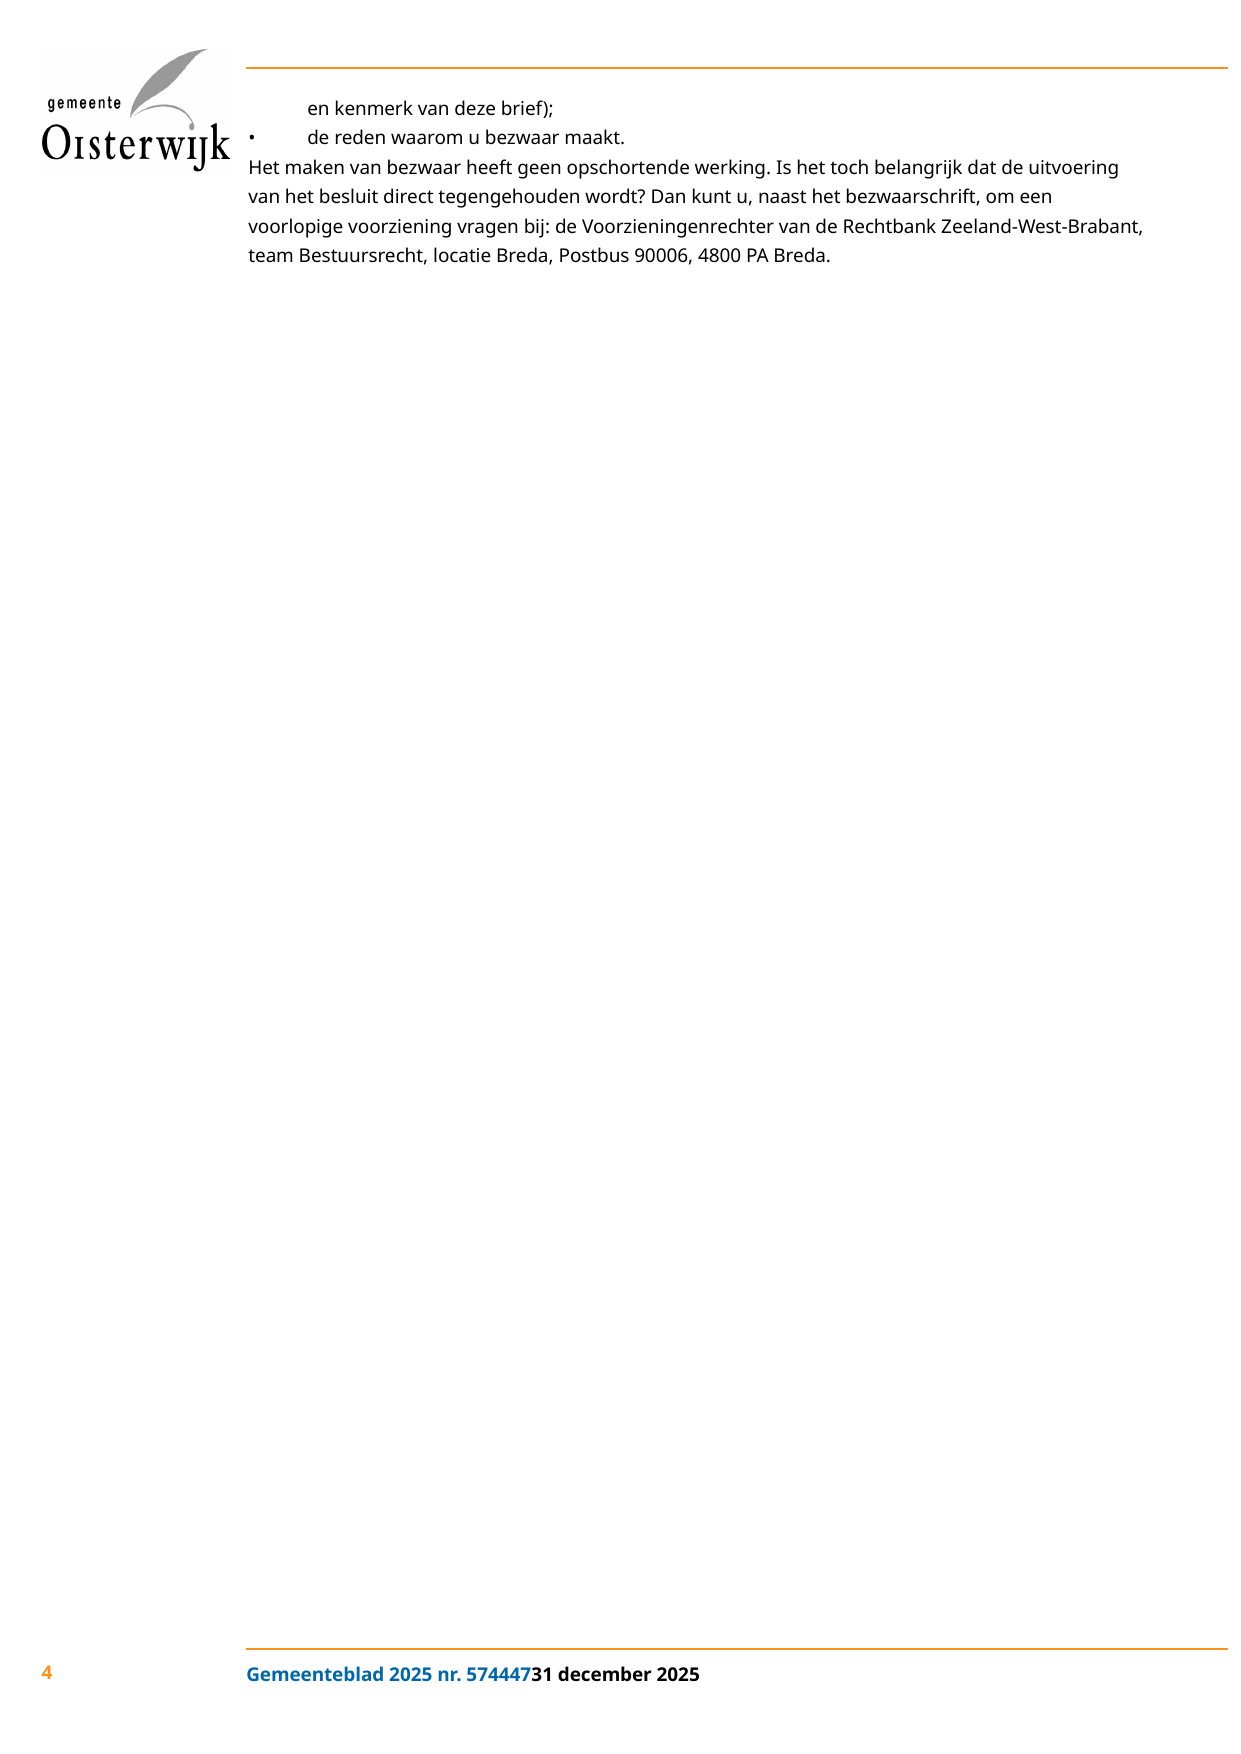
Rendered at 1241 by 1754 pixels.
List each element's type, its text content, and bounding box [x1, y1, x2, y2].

list de reden waarom u bezwaar maakt. [248, 124, 1152, 150]
list en kenmerk van deze brief); [248, 95, 1152, 121]
picture [41, 47, 231, 172]
text Het maken van bezwaar heeft geen opschortende werking. Is het toch belangrijk dat de uitvoering van het besluit direct tegengehouden wordt? Dan kunt u, naast het bezwaarschrift, om een voorlopige voorziening vragen bij: de Voorzieningenrechter van de Rechtbank Zeeland-West-Brabant, team Bestuursrecht, locatie Breda, Postbus 90006, 4800 PA Breda. [248, 154, 1152, 268]
